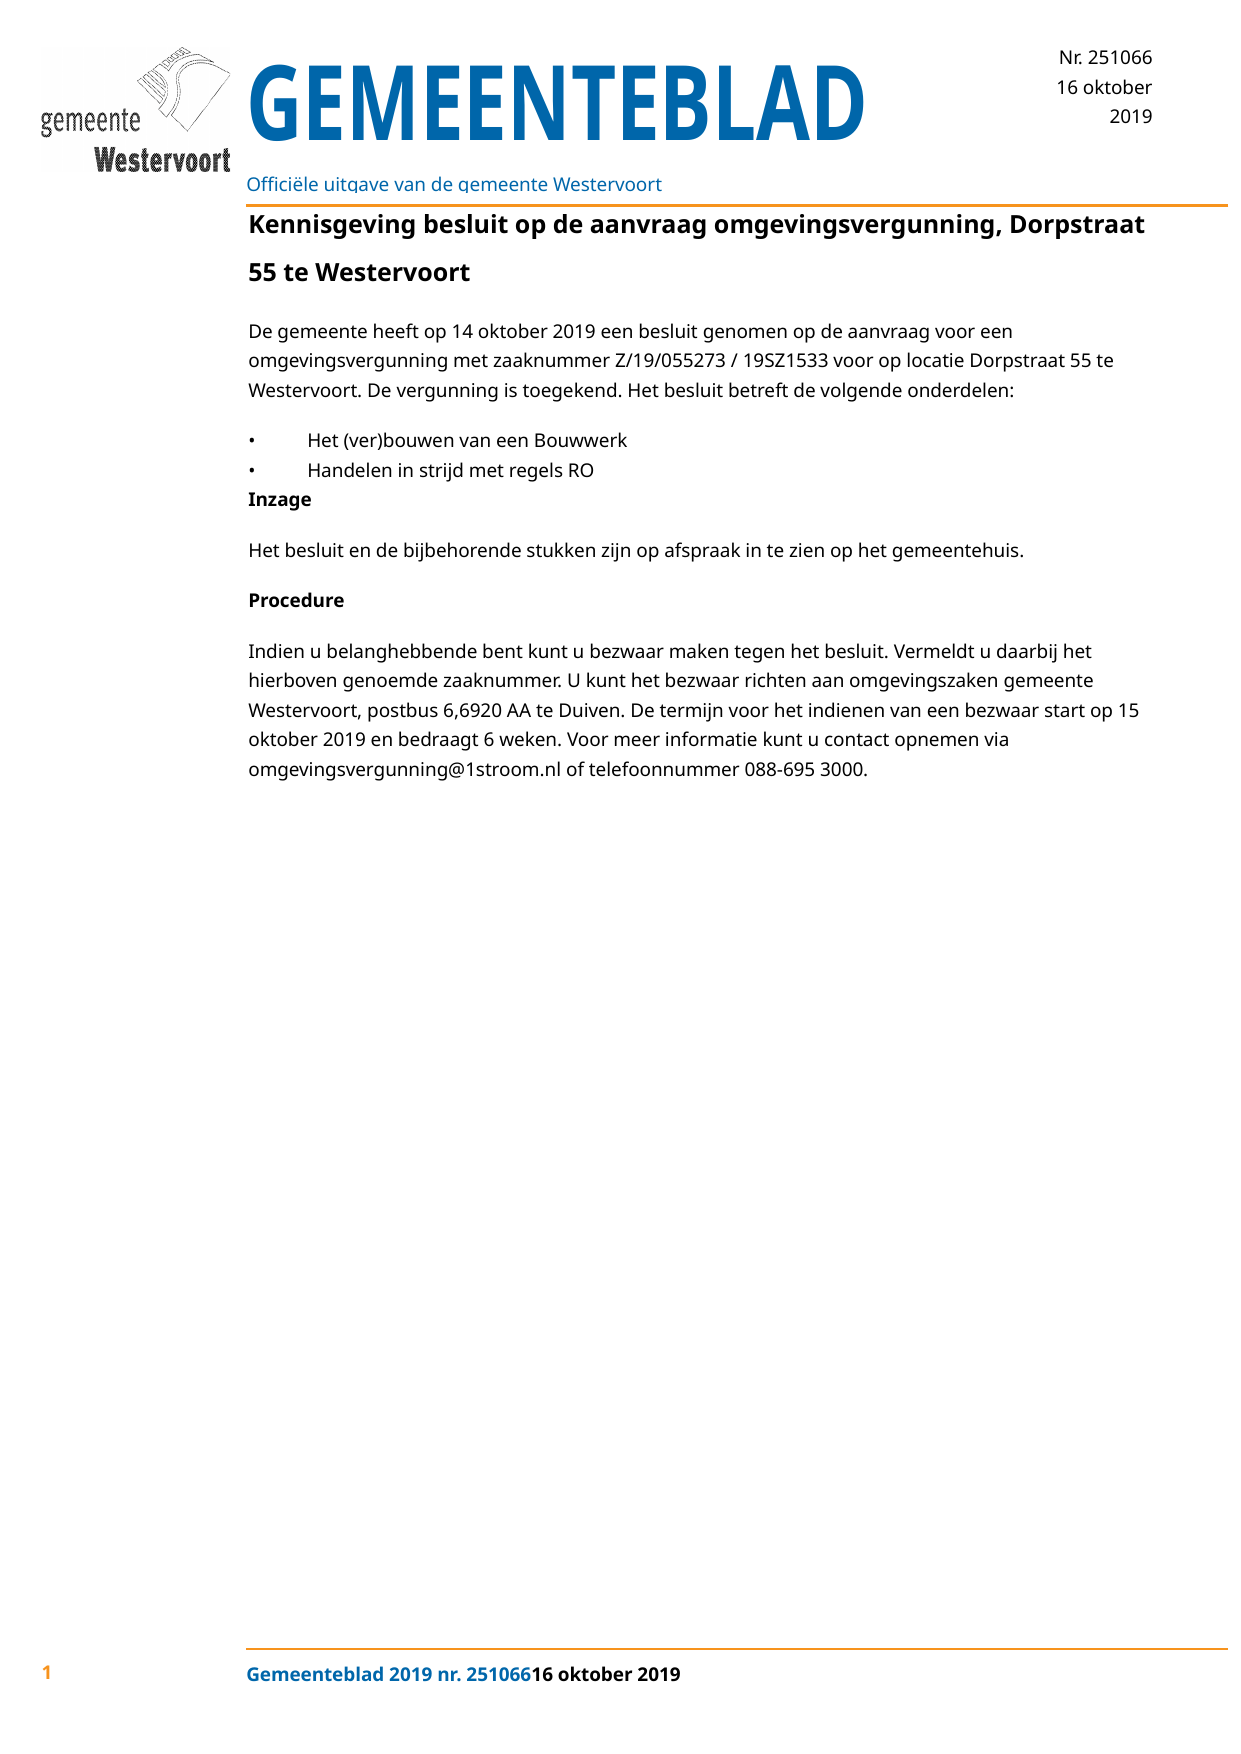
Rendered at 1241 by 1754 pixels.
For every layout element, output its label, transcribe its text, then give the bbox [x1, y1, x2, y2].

text Inzage [248, 487, 1152, 512]
text Het besluit en de bijbehorende stukken zijn op afspraak in te zien op het gemeentehuis. [248, 537, 1152, 563]
list Handelen in strijd met regels RO [248, 457, 1152, 483]
text De gemeente heeft op 14 oktober 2019 een besluit genomen op de aanvraag voor een omgevingsvergunning met zaaknummer Z/19/055273 / 19SZ1533 voor op locatie Dorpstraat 55 te Westervoort. De vergunning is toegekend. Het besluit betreft de volgende onderdelen: [248, 318, 1152, 403]
list Het (ver)bouwen van een Bouwwerk [248, 427, 1152, 453]
text Kennisgeving besluit op de aanvraag omgevingsvergunning, Dorpstraat 55 te Westervoort [248, 207, 1152, 288]
text Procedure [248, 587, 1152, 613]
text Indien u belanghebbende bent kunt u bezwaar maken tegen het besluit. Vermeldt u daarbij het hierboven genoemde zaaknummer. U kunt het bezwaar richten aan omgevingszaken gemeente Westervoort, postbus 6,6920 AA te Duiven. De termijn voor het indienen van een bezwaar start op 15 oktober 2019 en bedraagt 6 weken. Voor meer informatie kunt u contact opnemen via omgevingsvergunning@1stroom.nl of telefoonnummer 088-695 3000. [248, 638, 1152, 782]
picture [41, 47, 231, 172]
